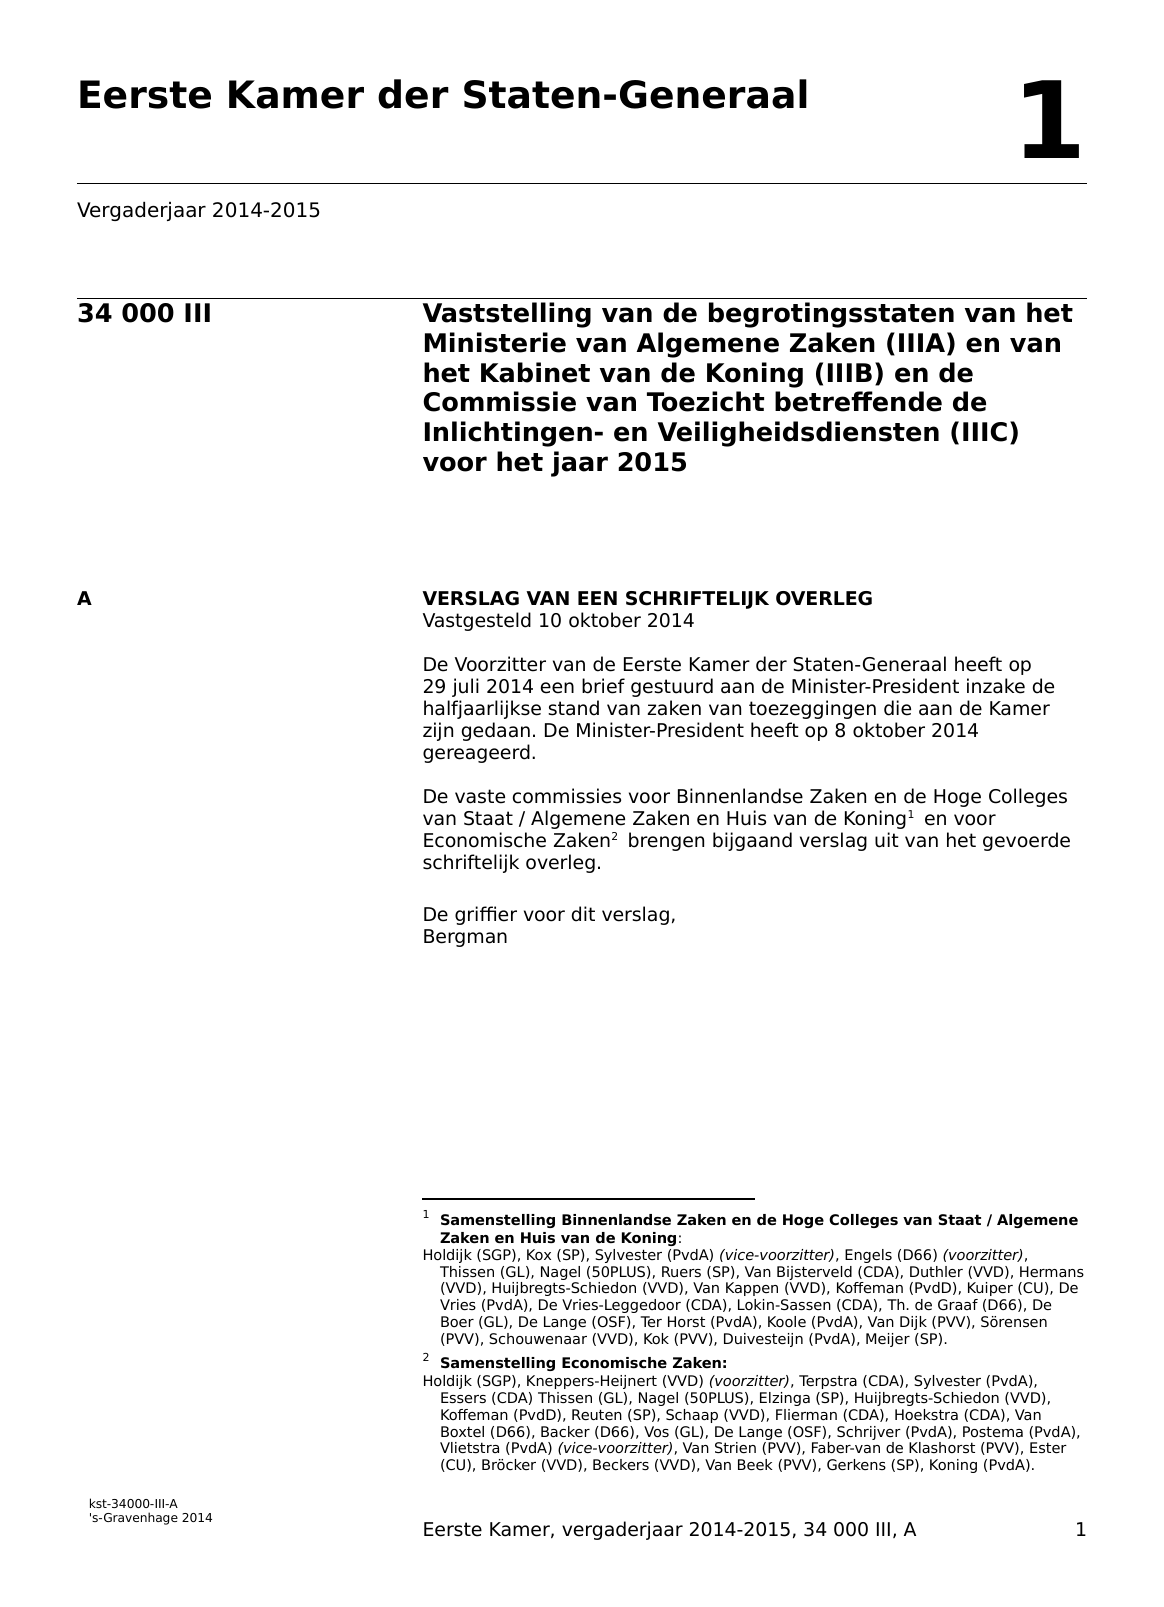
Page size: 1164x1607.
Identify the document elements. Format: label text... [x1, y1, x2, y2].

text De vaste commissies voor Binnenlandse Zaken en de Hoge Colleges van Staat / Algemene Zaken en Huis van de Koning en voor Economische Zaken brengen bijgaand verslag uit van het gevoerde schriftelijk overleg. [422, 786, 1087, 874]
text Samenstelling Binnenlandse Zaken en de Hoge Colleges van Staat / Algemene Zaken en Huis van de Koning: [422, 1208, 1087, 1247]
table_header Eerste Kamer der Staten-Generaal [77, 59, 886, 183]
text Holdijk (SGP), Kneppers-Heijnert (VVD) (voorzitter), Terpstra (CDA), Sylvester (PvdA), Essers (CDA) Thissen (GL), Nagel (50PLUS), Elzinga (SP), Huijbregts-Schiedon (VVD), Koffeman (PvdD), Reuten (SP), Schaap (VVD), Flierman (CDA), Hoekstra (CDA), Van Boxtel (D66), Backer (D66), Vos (GL), De Lange (OSF), Schrijver (PvdA), Postema (PvdA), Vlietstra (PvdA) (vice-voorzitter), Van Strien (PVV), Faber-van de Klashorst (PVV), Ester (CU), Bröcker (VVD), Beckers (VVD), Van Beek (PVV), Gerkens (SP), Koning (PvdA). [422, 1373, 1087, 1474]
text Vastgesteld 10 oktober 2014 [422, 610, 1087, 632]
text De griffier voor dit verslag, Bergman [422, 904, 1087, 948]
text Holdijk (SGP), Kox (SP), Sylvester (PvdA) (vice-voorzitter), Engels (D66) (voorzitter), Thissen (GL), Nagel (50PLUS), Ruers (SP), Van Bijsterveld (CDA), Duthler (VVD), Hermans (VVD), Huijbregts-Schiedon (VVD), Van Kappen (VVD), Koffeman (PvdD), Kuiper (CU), De Vries (PvdA), De Vries-Leggedoor (CDA), Lokin-Sassen (CDA), Th. de Graaf (D66), De Boer (GL), De Lange (OSF), Ter Horst (PvdA), Koole (PvdA), Van Dijk (PVV), Sörensen (PVV), Schouwenaar (VVD), Kok (PVV), Duivesteijn (PvdA), Meijer (SP). [422, 1247, 1087, 1348]
text Samenstelling Economische Zaken: [422, 1351, 1087, 1373]
text kst-34000-III-A [88, 1497, 323, 1511]
subtitle A VERSLAG VAN EEN SCHRIFTELIJK OVERLEG [77, 588, 1087, 610]
text De Voorzitter van de Eerste Kamer der Staten-Generaal heeft op 29 juli 2014 een brief gestuurd aan de Minister-President inzake de halfjaarlijkse stand van zaken van toezeggingen die aan de Kamer zijn gedaan. De Minister-President heeft op 8 oktober 2014 gereageerd. [422, 654, 1087, 764]
table_header 1 [886, 59, 1087, 183]
subtitle 34 000 III Vaststelling van de begrotingsstaten van het Ministerie van Algemene Zaken (IIIA) en van het Kabinet van de Koning (IIIB) en de Commissie van Toezicht betreffende de Inlichtingen- en Veiligheidsdiensten (IIIC) voor het jaar 2015 [77, 299, 1087, 477]
text 's-Gravenhage 2014 [88, 1511, 323, 1525]
table_cell Vergaderjaar 2014-2015 [77, 184, 1087, 298]
